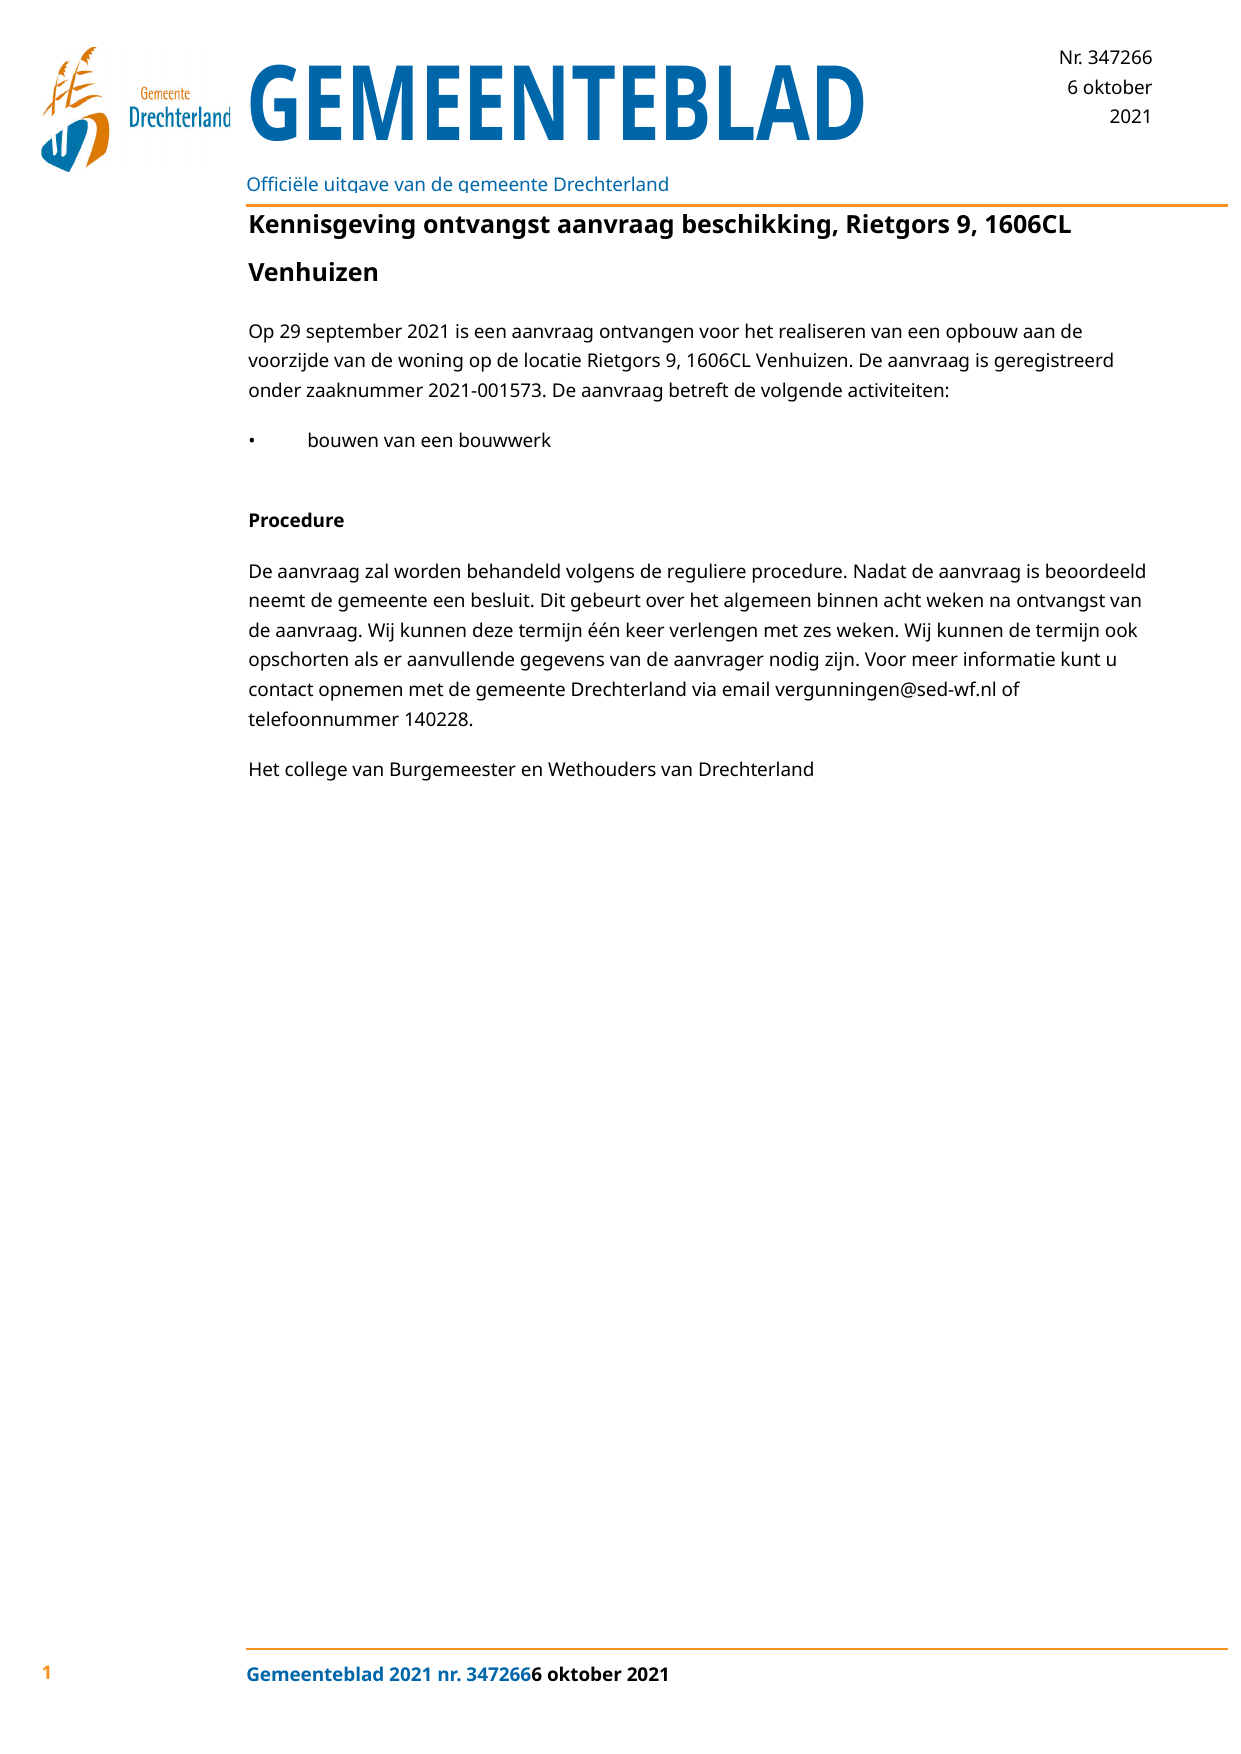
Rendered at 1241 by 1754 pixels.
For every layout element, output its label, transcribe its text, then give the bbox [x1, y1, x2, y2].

text Op 29 september 2021 is een aanvraag ontvangen voor het realiseren van een opbouw aan de voorzijde van de woning op de locatie Rietgors 9, 1606CL Venhuizen. De aanvraag is geregistreerd onder zaaknummer 2021-001573. De aanvraag betreft de volgende activiteiten: [248, 318, 1152, 403]
text Kennisgeving ontvangst aanvraag beschikking, Rietgors 9, 1606CL Venhuizen [248, 207, 1152, 288]
picture [226, 115, 231, 124]
picture [41, 47, 231, 172]
text Procedure [248, 507, 1152, 533]
text De aanvraag zal worden behandeld volgens de reguliere procedure. Nadat de aanvraag is beoordeeld neemt de gemeente een besluit. Dit gebeurt over het algemeen binnen acht weken na ontvangst van de aanvraag. Wij kunnen deze termijn één keer verlengen met zes weken. Wij kunnen de termijn ook opschorten als er aanvullende gegevens van de aanvrager nodig zijn. Voor meer informatie kunt u contact opnemen met de gemeente Drechterland via email vergunningen@sed-wf.nl of telefoonnummer 140228. [248, 558, 1152, 732]
text Het college van Burgemeester en Wethouders van Drechterland [248, 756, 1152, 782]
picture [41, 158, 64, 172]
list bouwen van een bouwwerk [248, 427, 1152, 453]
